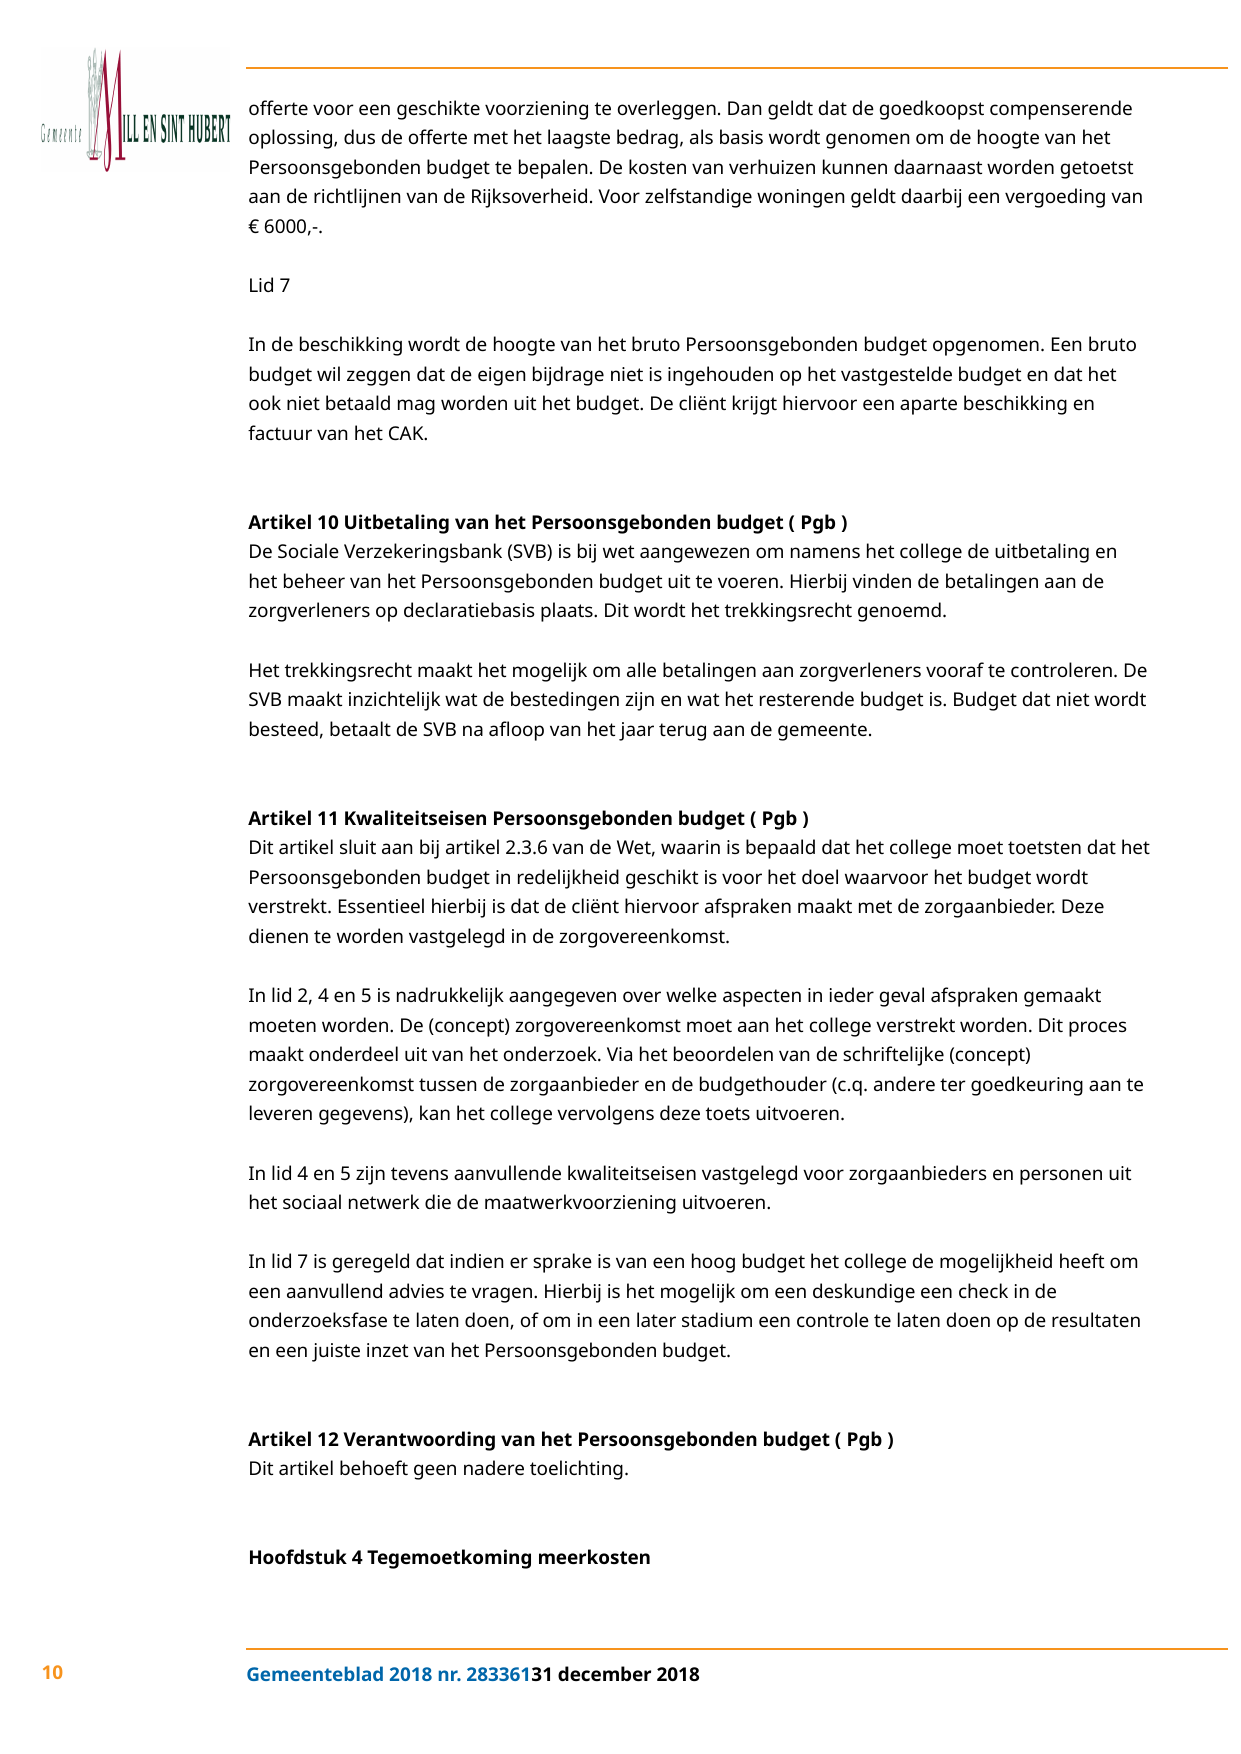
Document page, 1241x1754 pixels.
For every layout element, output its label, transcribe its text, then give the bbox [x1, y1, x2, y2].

text Artikel 11 Kwaliteitseisen Persoonsgebonden budget ( Pgb ) [248, 805, 1152, 831]
text Artikel 10 Uitbetaling van het Persoonsgebonden budget ( Pgb ) [248, 509, 1152, 535]
text offerte voor een geschikte voorziening te overleggen. Dan geldt dat de goedkoopst compenserende oplossing, dus de offerte met het laagste bedrag, als basis wordt genomen om de hoogte van het Persoonsgebonden budget te bepalen. De kosten van verhuizen kunnen daarnaast worden getoetst aan de richtlijnen van de Rijksoverheid. Voor zelfstandige woningen geldt daarbij een vergoeding van € 6000,-. [248, 95, 1152, 239]
text In lid 2, 4 en 5 is nadrukkelijk aangegeven over welke aspecten in ieder geval afspraken gemaakt moeten worden. De (concept) zorgovereenkomst moet aan het college verstrekt worden. Dit proces maakt onderdeel uit van het onderzoek. Via het beoordelen van de schriftelijke (concept) zorgovereenkomst tussen de zorgaanbieder en de budgethouder (c.q. andere ter goedkeuring aan te leveren gegevens), kan het college vervolgens deze toets uitvoeren. [248, 982, 1152, 1126]
text In lid 7 is geregeld dat indien er sprake is van een hoog budget het college de mogelijkheid heeft om een aanvullend advies te vragen. Hierbij is het mogelijk om een deskundige een check in de onderzoeksfase te laten doen, of om in een later stadium een controle te laten doen op de resultaten en een juiste inzet van het Persoonsgebonden budget. [248, 1248, 1152, 1363]
text De Sociale Verzekeringsbank (SVB) is bij wet aangewezen om namens het college de uitbetaling en het beheer van het Persoonsgebonden budget uit te voeren. Hierbij vinden de betalingen aan de zorgverleners op declaratiebasis plaats. Dit wordt het trekkingsrecht genoemd. [248, 538, 1152, 623]
text Artikel 12 Verantwoording van het Persoonsgebonden budget ( Pgb ) [248, 1426, 1152, 1452]
text Lid 7 [248, 272, 1152, 298]
text In de beschikking wordt de hoogte van het bruto Persoonsgebonden budget opgenomen. Een bruto budget wil zeggen dat de eigen bijdrage niet is ingehouden op het vastgestelde budget en dat het ook niet betaald mag worden uit het budget. De cliënt krijgt hiervoor een aparte beschikking en factuur van het CAK. [248, 331, 1152, 446]
text Dit artikel sluit aan bij artikel 2.3.6 van de Wet, waarin is bepaald dat het college moet toetsten dat het Persoonsgebonden budget in redelijkheid geschikt is voor het doel waarvoor het budget wordt verstrekt. Essentieel hierbij is dat de cliënt hiervoor afspraken maakt met de zorgaanbieder. Deze dienen te worden vastgelegd in de zorgovereenkomst. [248, 834, 1152, 949]
text Dit artikel behoeft geen nadere toelichting. [248, 1456, 1152, 1481]
picture [41, 47, 231, 172]
text Het trekkingsrecht maakt het mogelijk om alle betalingen aan zorgverleners vooraf te controleren. De SVB maakt inzichtelijk wat de bestedingen zijn en wat het resterende budget is. Budget dat niet wordt besteed, betaalt de SVB na afloop van het jaar terug aan de gemeente. [248, 657, 1152, 742]
text In lid 4 en 5 zijn tevens aanvullende kwaliteitseisen vastgelegd voor zorgaanbieders en personen uit het sociaal netwerk die de maatwerkvoorziening uitvoeren. [248, 1160, 1152, 1215]
text Hoofdstuk 4 Tegemoetkoming meerkosten [248, 1544, 1152, 1570]
